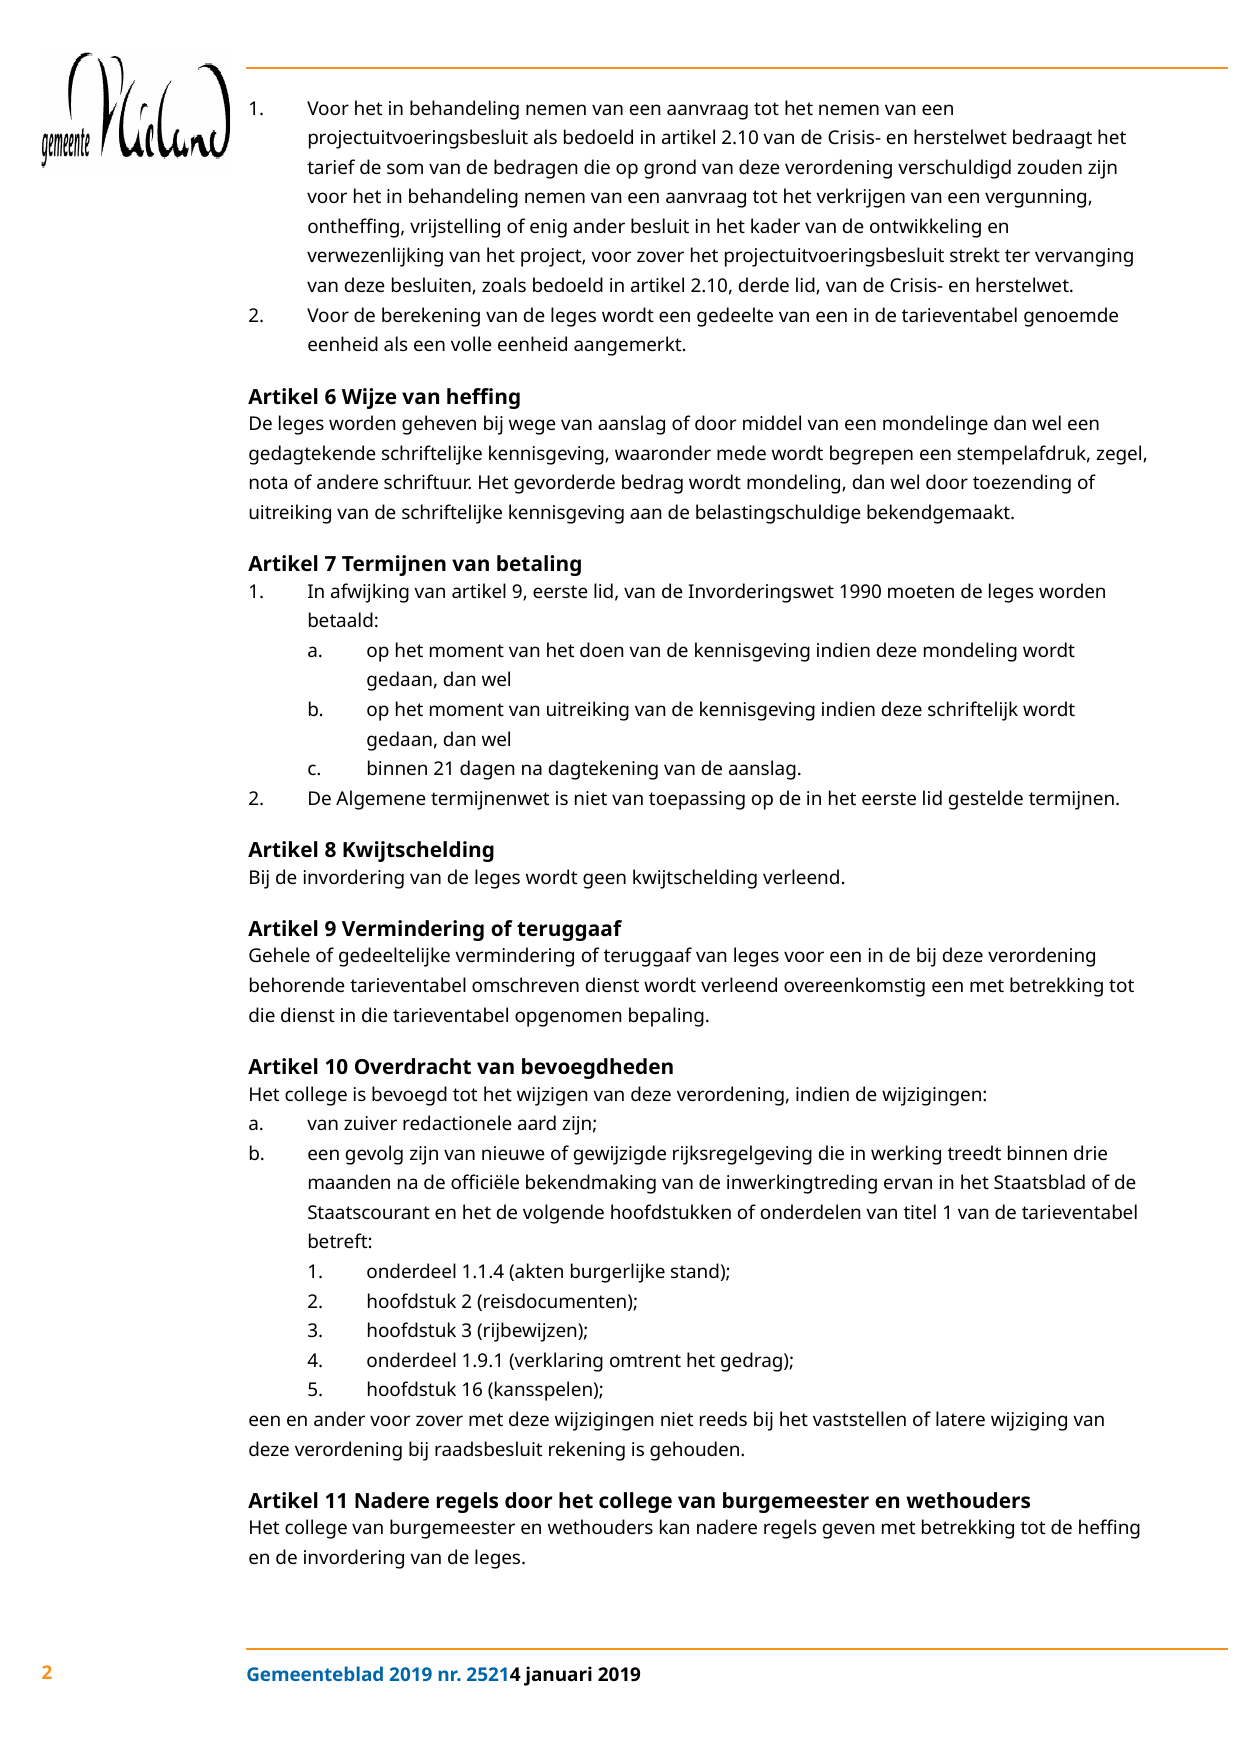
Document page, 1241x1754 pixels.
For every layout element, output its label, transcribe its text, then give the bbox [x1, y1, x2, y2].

text Artikel 9 Vermindering of teruggaaf [248, 914, 1152, 943]
text Artikel 6 Wijze van heffing [248, 382, 1152, 410]
list binnen 21 dagen na dagtekening van de aanslag. [307, 755, 1152, 781]
text Gehele of gedeeltelijke vermindering of teruggaaf van leges voor een in de bij deze verordening behorende tarieventabel omschreven dienst wordt verleend overeenkomstig een met betrekking tot die dienst in die tarieventabel opgenomen bepaling. [248, 943, 1152, 1028]
text Het college van burgemeester en wethouders kan nadere regels geven met betrekking tot de heffing en de invordering van de leges. [248, 1514, 1152, 1570]
text Artikel 10 Overdracht van bevoegdheden [248, 1052, 1152, 1081]
list Voor de berekening van de leges wordt een gedeelte van een in de tarieventabel genoemde eenheid als een volle eenheid aangemerkt. [248, 302, 1152, 357]
text De leges worden geheven bij wege van aanslag of door middel van een mondelinge dan wel een gedagtekende schriftelijke kennisgeving, waaronder mede wordt begrepen een stempelafdruk, zegel, nota of andere schriftuur. Het gevorderde bedrag wordt mondeling, dan wel door toezending of uitreiking van de schriftelijke kennisgeving aan de belastingschuldige bekendgemaakt. [248, 410, 1152, 525]
text Het college is bevoegd tot het wijzigen van deze verordening, indien de wijzigingen: [248, 1081, 1152, 1106]
picture [41, 47, 231, 172]
list Voor het in behandeling nemen van een aanvraag tot het nemen van een projectuitvoeringsbesluit als bedoeld in artikel 2.10 van de Crisis- en herstelwet bedraagt het tarief de som van de bedragen die op grond van deze verordening verschuldigd zouden zijn voor het in behandeling nemen van een aanvraag tot het verkrijgen van een vergunning, ontheffing, vrijstelling of enig ander besluit in het kader van de ontwikkeling en verwezenlijking van het project, voor zover het projectuitvoeringsbesluit strekt ter vervanging van deze besluiten, zoals bedoeld in artikel 2.10, derde lid, van de Crisis- en herstelwet. [248, 95, 1152, 298]
list op het moment van uitreiking van de kennisgeving indien deze schriftelijk wordt gedaan, dan wel [307, 696, 1152, 752]
text Artikel 7 Termijnen van betaling [248, 549, 1152, 578]
list onderdeel 1.9.1 (verklaring omtrent het gedrag); [307, 1347, 1152, 1373]
text Artikel 8 Kwijtschelding [248, 835, 1152, 864]
list hoofdstuk 3 (rijbewijzen); [307, 1317, 1152, 1343]
list hoofdstuk 2 (reisdocumenten); [307, 1288, 1152, 1313]
text een en ander voor zover met deze wijzigingen niet reeds bij het vaststellen of latere wijziging van deze verordening bij raadsbesluit rekening is gehouden. [248, 1406, 1152, 1461]
text Artikel 11 Nadere regels door het college van burgemeester en wethouders [248, 1486, 1152, 1514]
list In afwijking van artikel 9, eerste lid, van de Invorderingswet 1990 moeten de leges worden betaald: [248, 578, 1152, 633]
list van zuiver redactionele aard zijn; [248, 1110, 1152, 1136]
list een gevolg zijn van nieuwe of gewijzigde rijksregelgeving die in werking treedt binnen drie maanden na de officiële bekendmaking van de inwerkingtreding ervan in het Staatsblad of de Staatscourant en het de volgende hoofdstukken of onderdelen van titel 1 van de tarieventabel betreft: [248, 1140, 1152, 1254]
list hoofdstuk 16 (kansspelen); [307, 1377, 1152, 1402]
list op het moment van het doen van de kennisgeving indien deze mondeling wordt gedaan, dan wel [307, 637, 1152, 692]
list De Algemene termijnenwet is niet van toepassing op de in het eerste lid gestelde termijnen. [248, 785, 1152, 811]
text Bij de invordering van de leges wordt geen kwijtschelding verleend. [248, 864, 1152, 889]
list onderdeel 1.1.4 (akten burgerlijke stand); [307, 1258, 1152, 1284]
